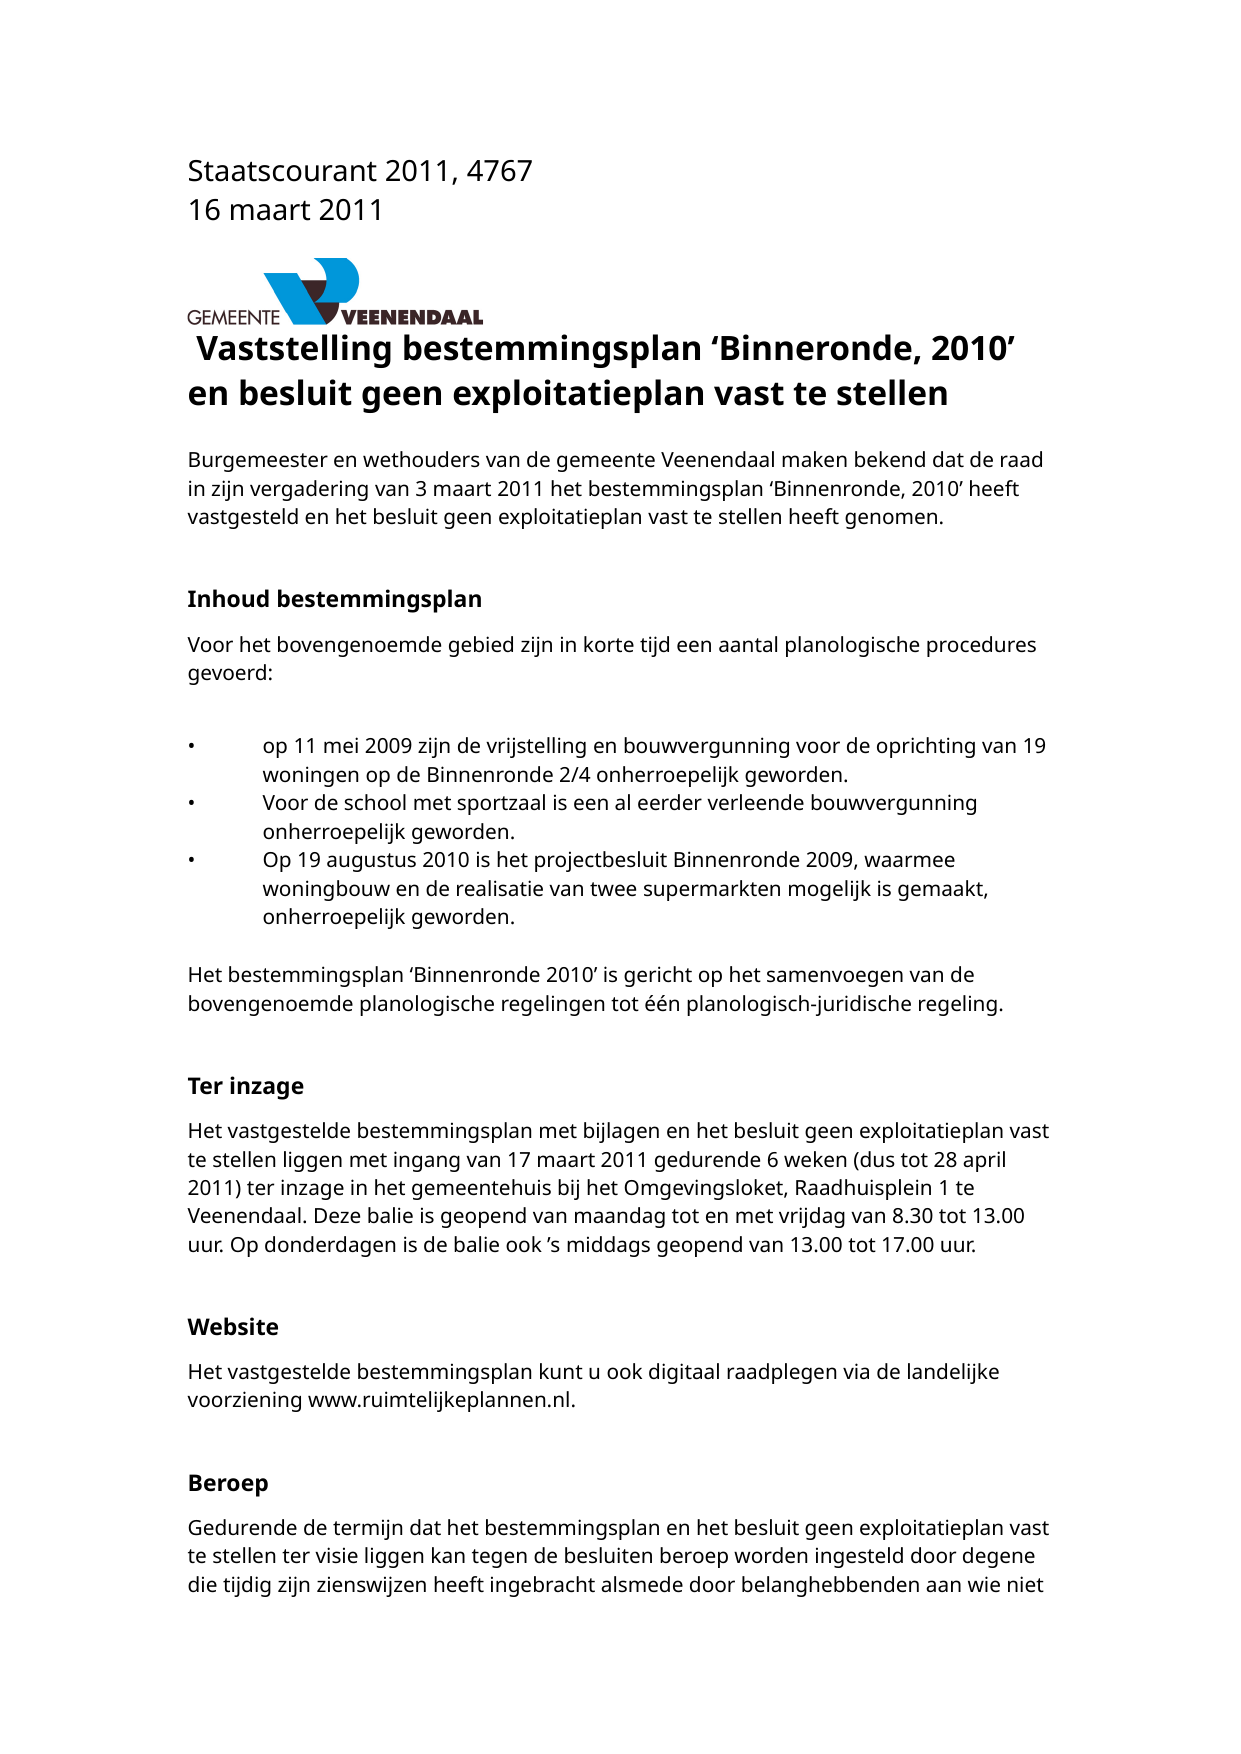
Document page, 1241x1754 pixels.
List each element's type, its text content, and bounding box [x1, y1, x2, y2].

subtitle Ter inzage [187, 1070, 1053, 1101]
text 16 maart 2011 [187, 190, 1053, 229]
subtitle Inhoud bestemmingsplan [187, 583, 1053, 615]
subtitle Beroep [187, 1467, 1053, 1498]
picture [316, 258, 484, 325]
text Gedurende de termijn dat het bestemmingsplan en het besluit geen exploitatieplan vast te stellen ter visie liggen kan tegen de besluiten beroep worden ingesteld door degene die tijdig zijn zienswijzen heeft ingebracht alsmede door belanghebbenden aan wie niet [187, 1513, 1053, 1598]
list Voor de school met sportzaal is een al eerder verleende bouwvergunning onherroepelijk geworden. [187, 788, 1053, 845]
text Het vastgestelde bestemmingsplan kunt u ook digitaal raadplegen via de landelijke voorziening www.ruimtelijkeplannen.nl. [187, 1357, 1053, 1414]
list Op 19 augustus 2010 is het projectbesluit Binnenronde 2009, waarmee woningbouw en de realisatie van twee supermarkten mogelijk is gemaakt, onherroepelijk geworden. [187, 845, 1053, 931]
text Het bestemmingsplan ‘Binnenronde 2010’ is gericht op het samenvoegen van de bovengenoemde planologische regelingen tot één planologisch-juridische regeling. [187, 961, 1053, 1017]
text Staatscourant 2011, 4767 [187, 150, 1053, 190]
list op 11 mei 2009 zijn de vrijstelling en bouwvergunning voor de oprichting van 19 woningen op de Binnenronde 2/4 onherroepelijk geworden. [187, 732, 1053, 788]
text Burgemeester en wethouders van de gemeente Veenendaal maken bekend dat de raad in zijn vergadering van 3 maart 2011 het bestemmingsplan ‘Binnenronde, 2010’ heeft vastgesteld en het besluit geen exploitatieplan vast te stellen heeft genomen. [187, 446, 1053, 531]
subtitle Website [187, 1311, 1053, 1342]
text Voor het bovengenoemde gebied zijn in korte tijd een aantal planologische procedures gevoerd: [187, 630, 1053, 687]
text Het vastgestelde bestemmingsplan met bijlagen en het besluit geen exploitatieplan vast te stellen liggen met ingang van 17 maart 2011 gedurende 6 weken (dus tot 28 april 2011) ter inzage in het gemeentehuis bij het Omgevingsloket, Raadhuisplein 1 te Veenendaal. Deze balie is geopend van maandag tot en met vrijdag van 8.30 tot 13.00 uur. Op donderdagen is de balie ook ’s middags geopend van 13.00 tot 17.00 uur. [187, 1116, 1053, 1258]
picture [187, 258, 326, 325]
subtitle Vaststelling bestemmingsplan ‘Binneronde, 2010’ en besluit geen exploitatieplan vast te stellen [187, 271, 1053, 416]
